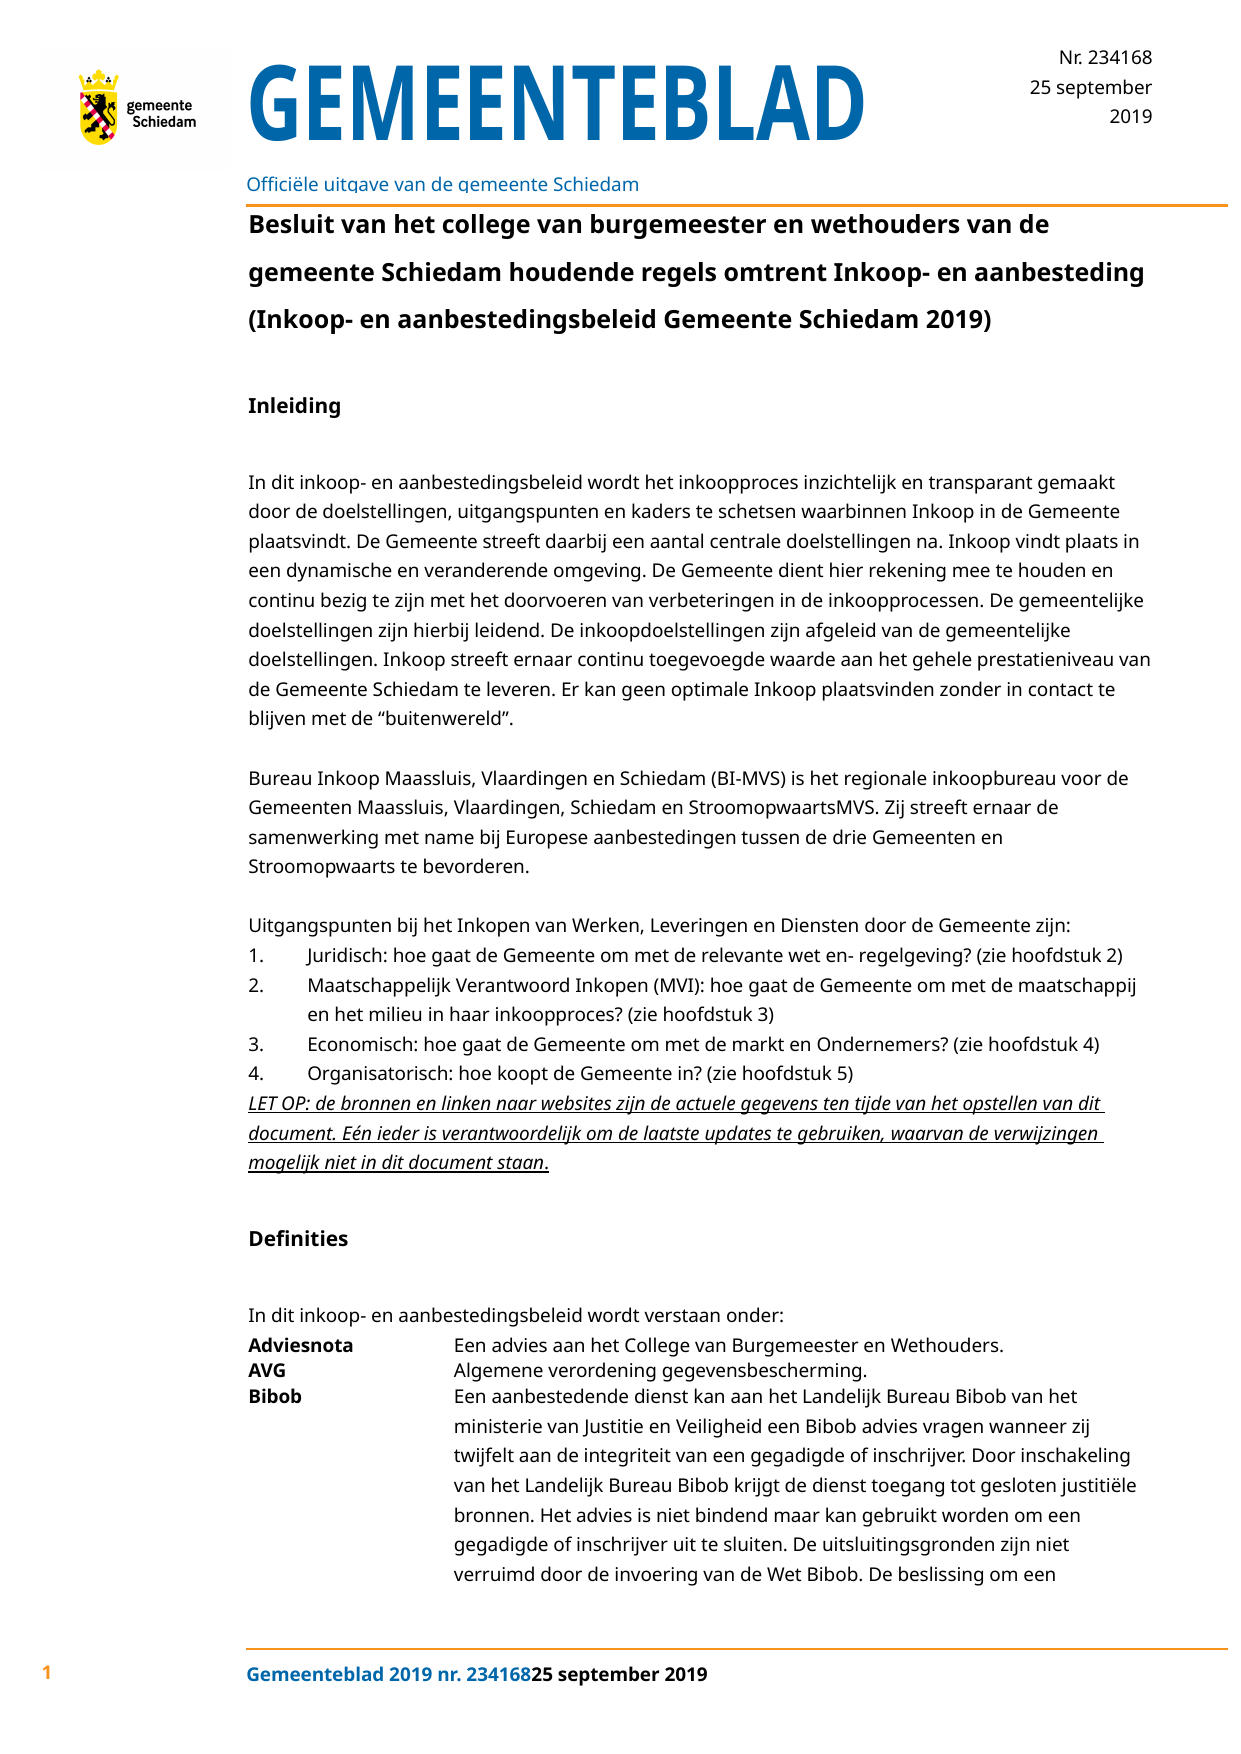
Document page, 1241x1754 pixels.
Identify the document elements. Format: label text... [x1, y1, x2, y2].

text LET OP: de bronnen en linken naar websites zijn de actuele gegevens ten tijde van het opstellen van dit document. Eén ieder is verantwoordelijk om de laatste updates te gebruiken, waarvan de verwijzingen mogelijk niet in dit document staan. [248, 1090, 1152, 1175]
list Organisatorisch: hoe koopt de Gemeente in? (zie hoofdstuk 5) [248, 1061, 1152, 1086]
list Maatschappelijk Verantwoord Inkopen (MVI): hoe gaat de Gemeente om met de maatschappij en het milieu in haar inkoopproces? (zie hoofdstuk 3) [248, 972, 1152, 1027]
table_cell AVG [248, 1358, 454, 1383]
list Juridisch: hoe gaat de Gemeente om met de relevante wet en- regelgeving? (zie hoofdstuk 2) [248, 942, 1152, 968]
table_header Een advies aan het College van Burgemeester en Wethouders. [454, 1332, 1152, 1358]
picture [41, 47, 231, 172]
table_cell Bibob [248, 1384, 454, 1587]
text Besluit van het college van burgemeester en wethouders van de gemeente Schiedam houdende regels omtrent Inkoop- en aanbesteding (Inkoop- en aanbestedingsbeleid Gemeente Schiedam 2019) [248, 207, 1152, 336]
text Definities [248, 1224, 1152, 1253]
text Inleiding [248, 391, 1152, 420]
text Bureau Inkoop Maassluis, Vlaardingen en Schiedam (BI-MVS) is het regionale inkoopbureau voor de Gemeenten Maassluis, Vlaardingen, Schiedam en StroomopwaartsMVS. Zij streeft ernaar de samenwerking met name bij Europese aanbestedingen tussen de drie Gemeenten en Stroomopwaarts te bevorderen. [248, 765, 1152, 879]
table_cell Een aanbestedende dienst kan aan het Landelijk Bureau Bibob van het ministerie van Justitie en Veiligheid een Bibob advies vragen wanneer zij twijfelt aan de integriteit van een gegadigde of inschrijver. Door inschakeling van het Landelijk Bureau Bibob krijgt de dienst toegang tot gesloten justitiële bronnen. Het advies is niet bindend maar kan gebruikt worden om een gegadigde of inschrijver uit te sluiten. De uitsluitingsgronden zijn niet verruimd door de invoering van de Wet Bibob. De beslissing om een [454, 1384, 1152, 1587]
text In dit inkoop- en aanbestedingsbeleid wordt verstaan onder: [248, 1302, 1152, 1328]
text Uitgangspunten bij het Inkopen van Werken, Leveringen en Diensten door de Gemeente zijn: [248, 913, 1152, 938]
list Economisch: hoe gaat de Gemeente om met de markt en Ondernemers? (zie hoofdstuk 4) [248, 1031, 1152, 1057]
table_cell Algemene verordening gegevensbescherming. [454, 1358, 1152, 1383]
table_header Adviesnota [248, 1332, 454, 1358]
text In dit inkoop- en aanbestedingsbeleid wordt het inkoopproces inzichtelijk en transparant gemaakt door de doelstellingen, uitgangspunten en kaders te schetsen waarbinnen Inkoop in de Gemeente plaatsvindt. De Gemeente streeft daarbij een aantal centrale doelstellingen na. Inkoop vindt plaats in een dynamische en veranderende omgeving. De Gemeente dient hier rekening mee te houden en continu bezig te zijn met het doorvoeren van verbeteringen in de inkoopprocessen. De gemeentelijke doelstellingen zijn hierbij leidend. De inkoopdoelstellingen zijn afgeleid van de gemeentelijke doelstellingen. Inkoop streeft ernaar continu toegevoegde waarde aan het gehele prestatieniveau van de Gemeente Schiedam te leveren. Er kan geen optimale Inkoop plaatsvinden zonder in contact te blijven met de “buitenwereld”. [248, 469, 1152, 731]
